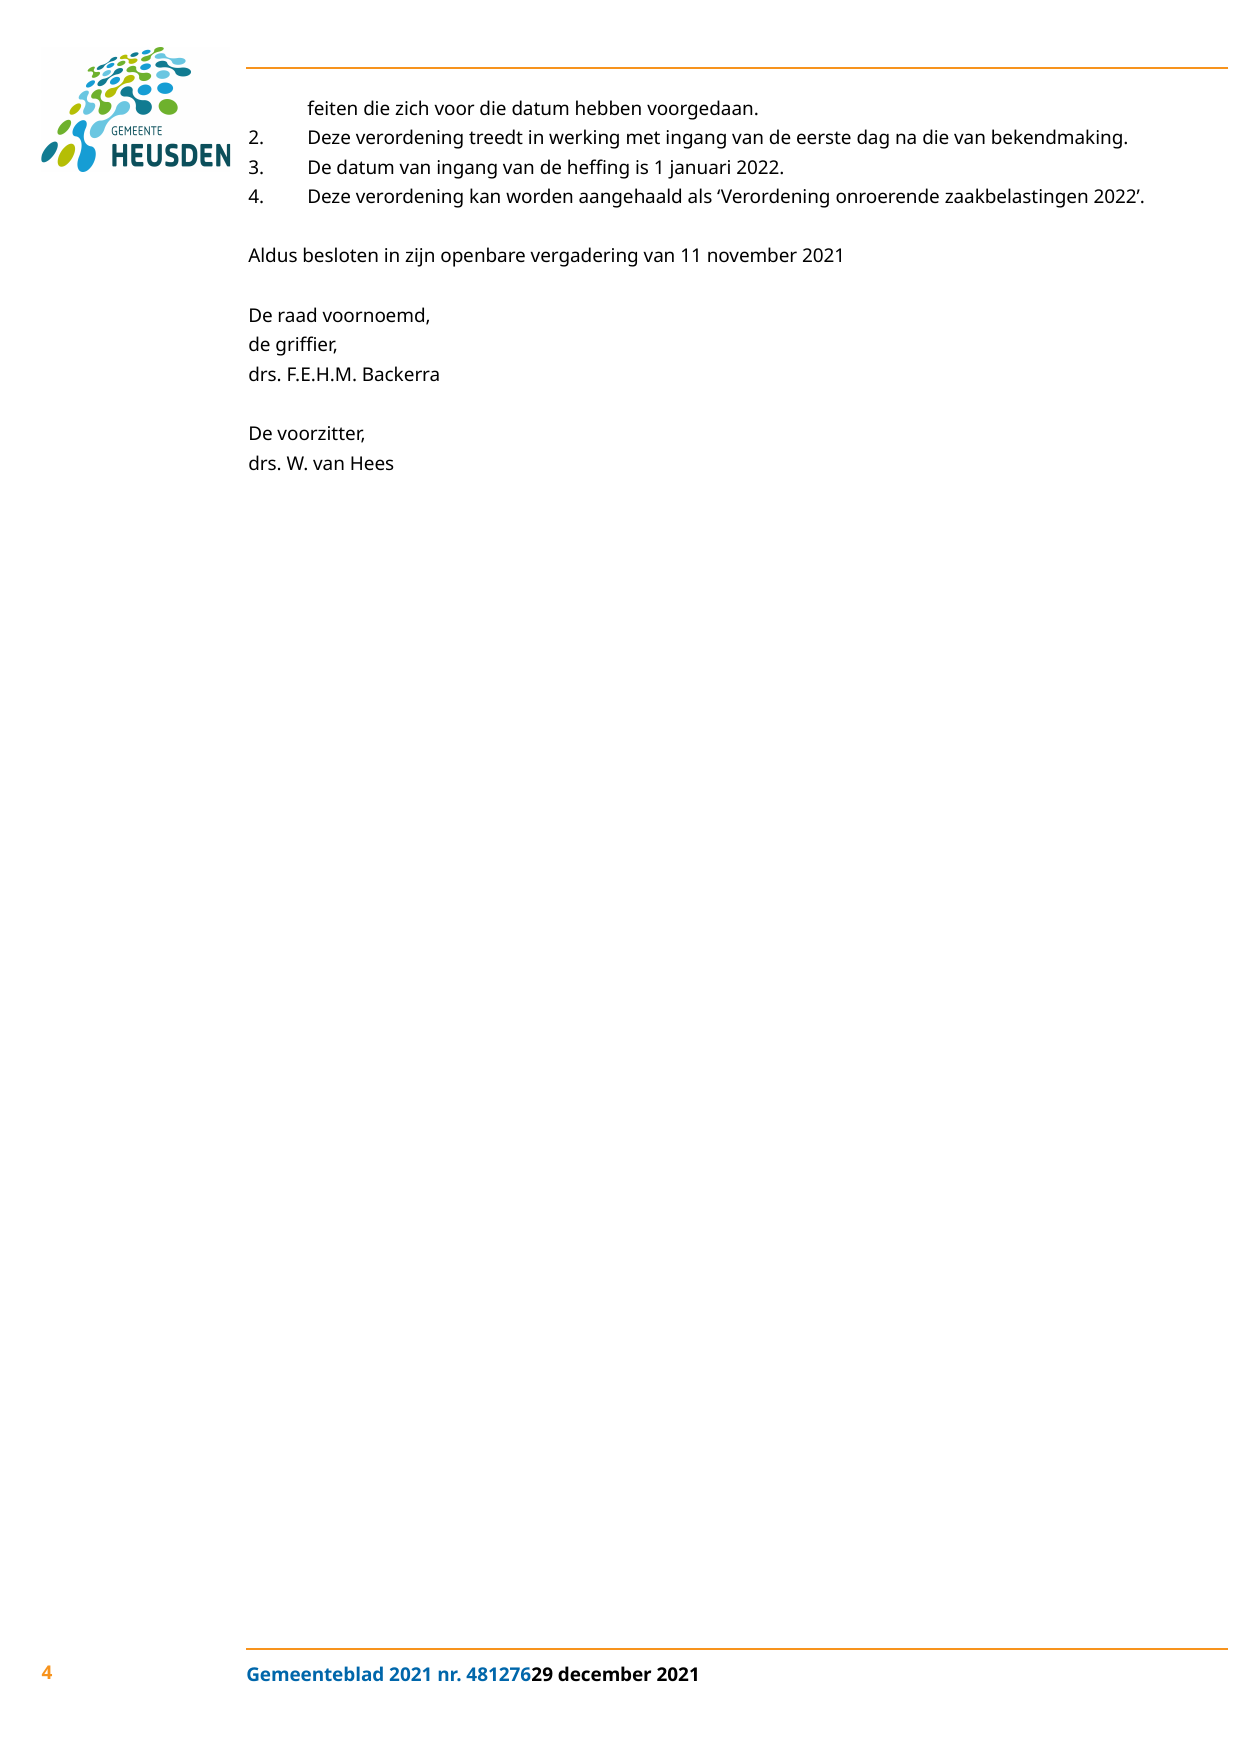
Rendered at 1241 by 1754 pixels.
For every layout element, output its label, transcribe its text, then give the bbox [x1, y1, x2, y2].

list feiten die zich voor die datum hebben voorgedaan. [248, 95, 1152, 121]
text de griffier, [248, 331, 1152, 357]
list Deze verordening treedt in werking met ingang van de eerste dag na die van bekendmaking. [248, 124, 1152, 150]
list De datum van ingang van de heffing is 1 januari 2022. [248, 154, 1152, 180]
text drs. W. van Hees [248, 450, 1152, 476]
text De voorzitter, [248, 420, 1152, 446]
text drs. F.E.H.M. Backerra [248, 361, 1152, 387]
list Deze verordening kan worden aangehaald als ‘Verordening onroerende zaakbelastingen 2022’. [248, 183, 1152, 209]
text Aldus besloten in zijn openbare vergadering van 11 november 2021 [248, 243, 1152, 268]
picture [41, 47, 231, 172]
text De raad voornoemd, [248, 302, 1152, 328]
